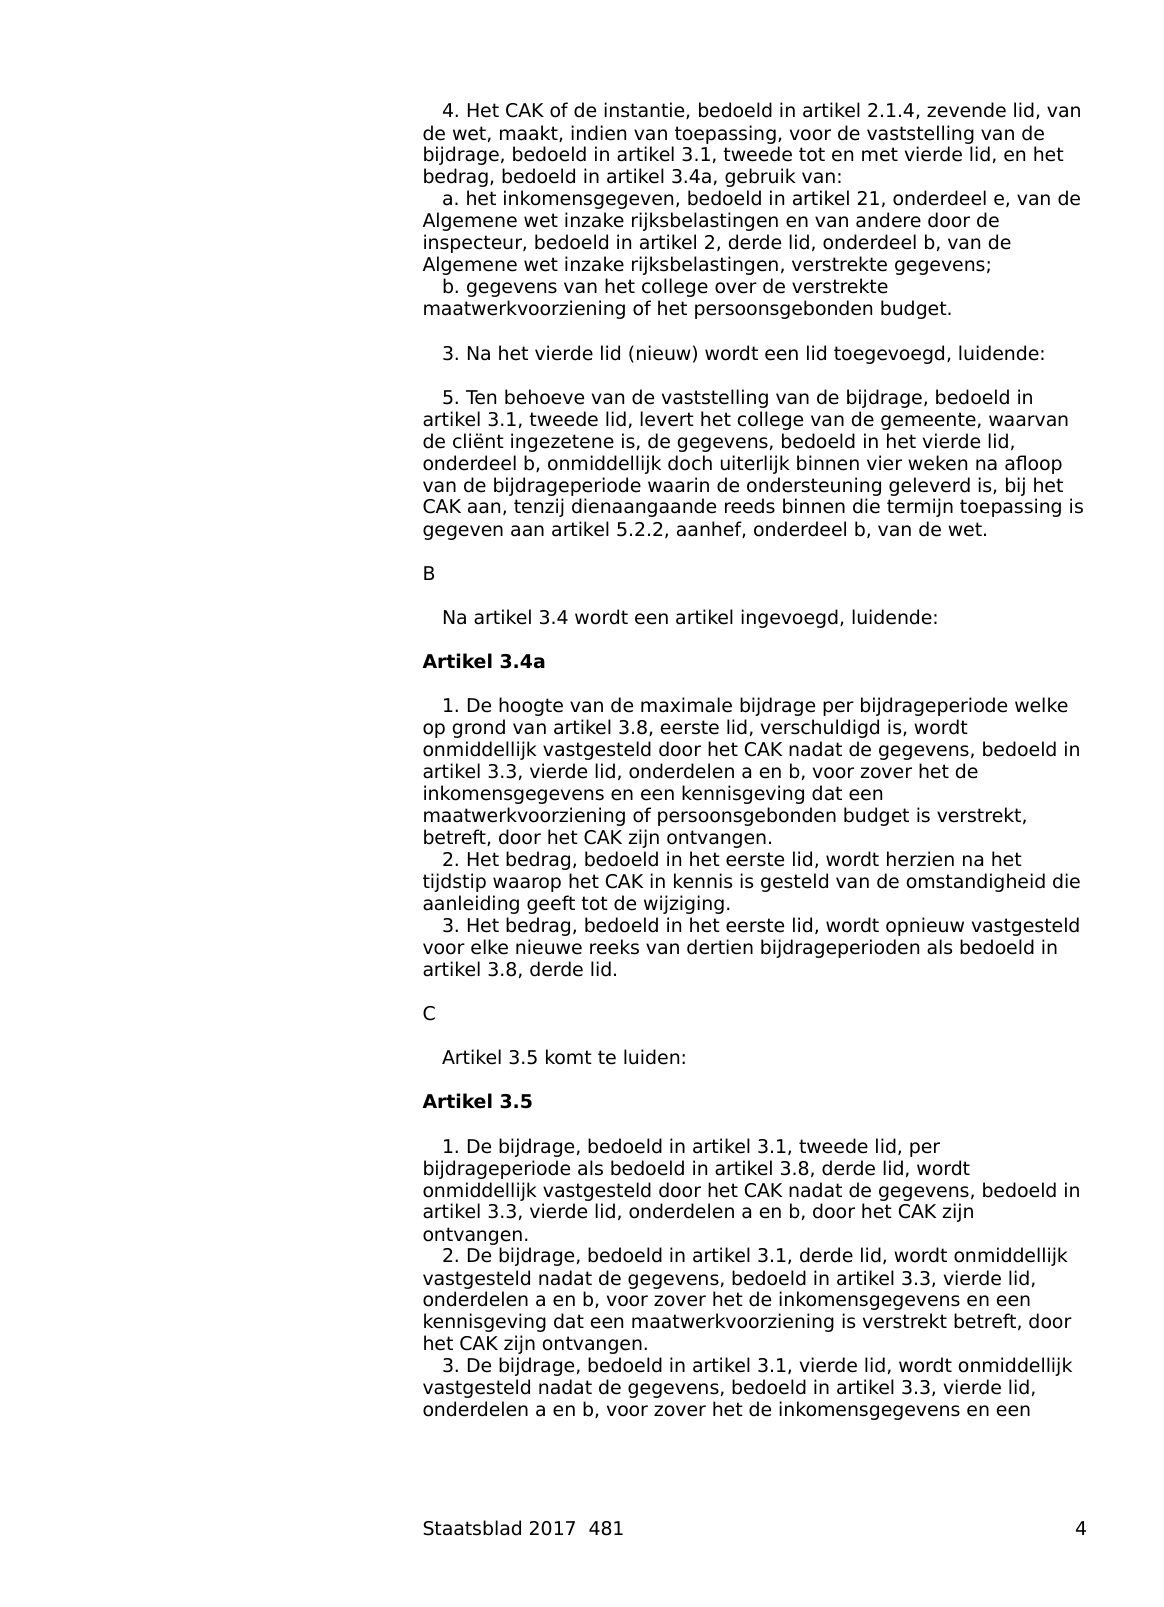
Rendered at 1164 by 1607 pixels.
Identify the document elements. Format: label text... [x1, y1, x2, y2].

text Artikel 3.5 komt te luiden: [422, 1047, 1087, 1069]
text 3. De bijdrage, bedoeld in artikel 3.1, vierde lid, wordt onmiddellijk vastgesteld nadat de gegevens, bedoeld in artikel 3.3, vierde lid, onderdelen a en b, voor zover het de inkomensgegevens en een [422, 1355, 1087, 1421]
subtitle Artikel 3.5 [422, 1091, 1087, 1113]
text 2. Het bedrag, bedoeld in het eerste lid, wordt herzien na het tijdstip waarop het CAK in kennis is gesteld van de omstandigheid die aanleiding geeft tot de wijziging. [422, 849, 1087, 915]
text 2. De bijdrage, bedoeld in artikel 3.1, derde lid, wordt onmiddellijk vastgesteld nadat de gegevens, bedoeld in artikel 3.3, vierde lid, onderdelen a en b, voor zover het de inkomensgegevens en een kennisgeving dat een maatwerkvoorziening is verstrekt betreft, door het CAK zijn ontvangen. [422, 1245, 1087, 1355]
text 4. Het CAK of de instantie, bedoeld in artikel 2.1.4, zevende lid, van de wet, maakt, indien van toepassing, voor de vaststelling van de bijdrage, bedoeld in artikel 3.1, tweede tot en met vierde lid, en het bedrag, bedoeld in artikel 3.4a, gebruik van: [422, 100, 1087, 188]
text 3. Het bedrag, bedoeld in het eerste lid, wordt opnieuw vastgesteld voor elke nieuwe reeks van dertien bijdrageperioden als bedoeld in artikel 3.8, derde lid. [422, 915, 1087, 981]
text 1. De hoogte van de maximale bijdrage per bijdrageperiode welke op grond van artikel 3.8, eerste lid, verschuldigd is, wordt onmiddellijk vastgesteld door het CAK nadat de gegevens, bedoeld in artikel 3.3, vierde lid, onderdelen a en b, voor zover het de inkomensgegevens en een kennisgeving dat een maatwerkvoorziening of persoonsgebonden budget is verstrekt, betreft, door het CAK zijn ontvangen. [422, 695, 1087, 849]
text 3. Na het vierde lid (nieuw) wordt een lid toegevoegd, luidende: [422, 342, 1087, 364]
text C [422, 1003, 1087, 1025]
text Na artikel 3.4 wordt een artikel ingevoegd, luidende: [422, 607, 1087, 629]
text b. gegevens van het college over de verstrekte maatwerkvoorziening of het persoonsgebonden budget. [422, 276, 1087, 320]
text 5. Ten behoeve van de vaststelling van de bijdrage, bedoeld in artikel 3.1, tweede lid, levert het college van de gemeente, waarvan de cliënt ingezetene is, de gegevens, bedoeld in het vierde lid, onderdeel b, onmiddellijk doch uiterlijk binnen vier weken na afloop van de bijdrageperiode waarin de ondersteuning geleverd is, bij het CAK aan, tenzij dienaangaande reeds binnen die termijn toepassing is gegeven aan artikel 5.2.2, aanhef, onderdeel b, van de wet. [422, 387, 1087, 540]
text a. het inkomensgegeven, bedoeld in artikel 21, onderdeel e, van de Algemene wet inzake rijksbelastingen en van andere door de inspecteur, bedoeld in artikel 2, derde lid, onderdeel b, van de Algemene wet inzake rijksbelastingen, verstrekte gegevens; [422, 188, 1087, 276]
subtitle Artikel 3.4a [422, 651, 1087, 673]
text 1. De bijdrage, bedoeld in artikel 3.1, tweede lid, per bijdrageperiode als bedoeld in artikel 3.8, derde lid, wordt onmiddellijk vastgesteld door het CAK nadat de gegevens, bedoeld in artikel 3.3, vierde lid, onderdelen a en b, door het CAK zijn ontvangen. [422, 1136, 1087, 1245]
text B [422, 563, 1087, 584]
